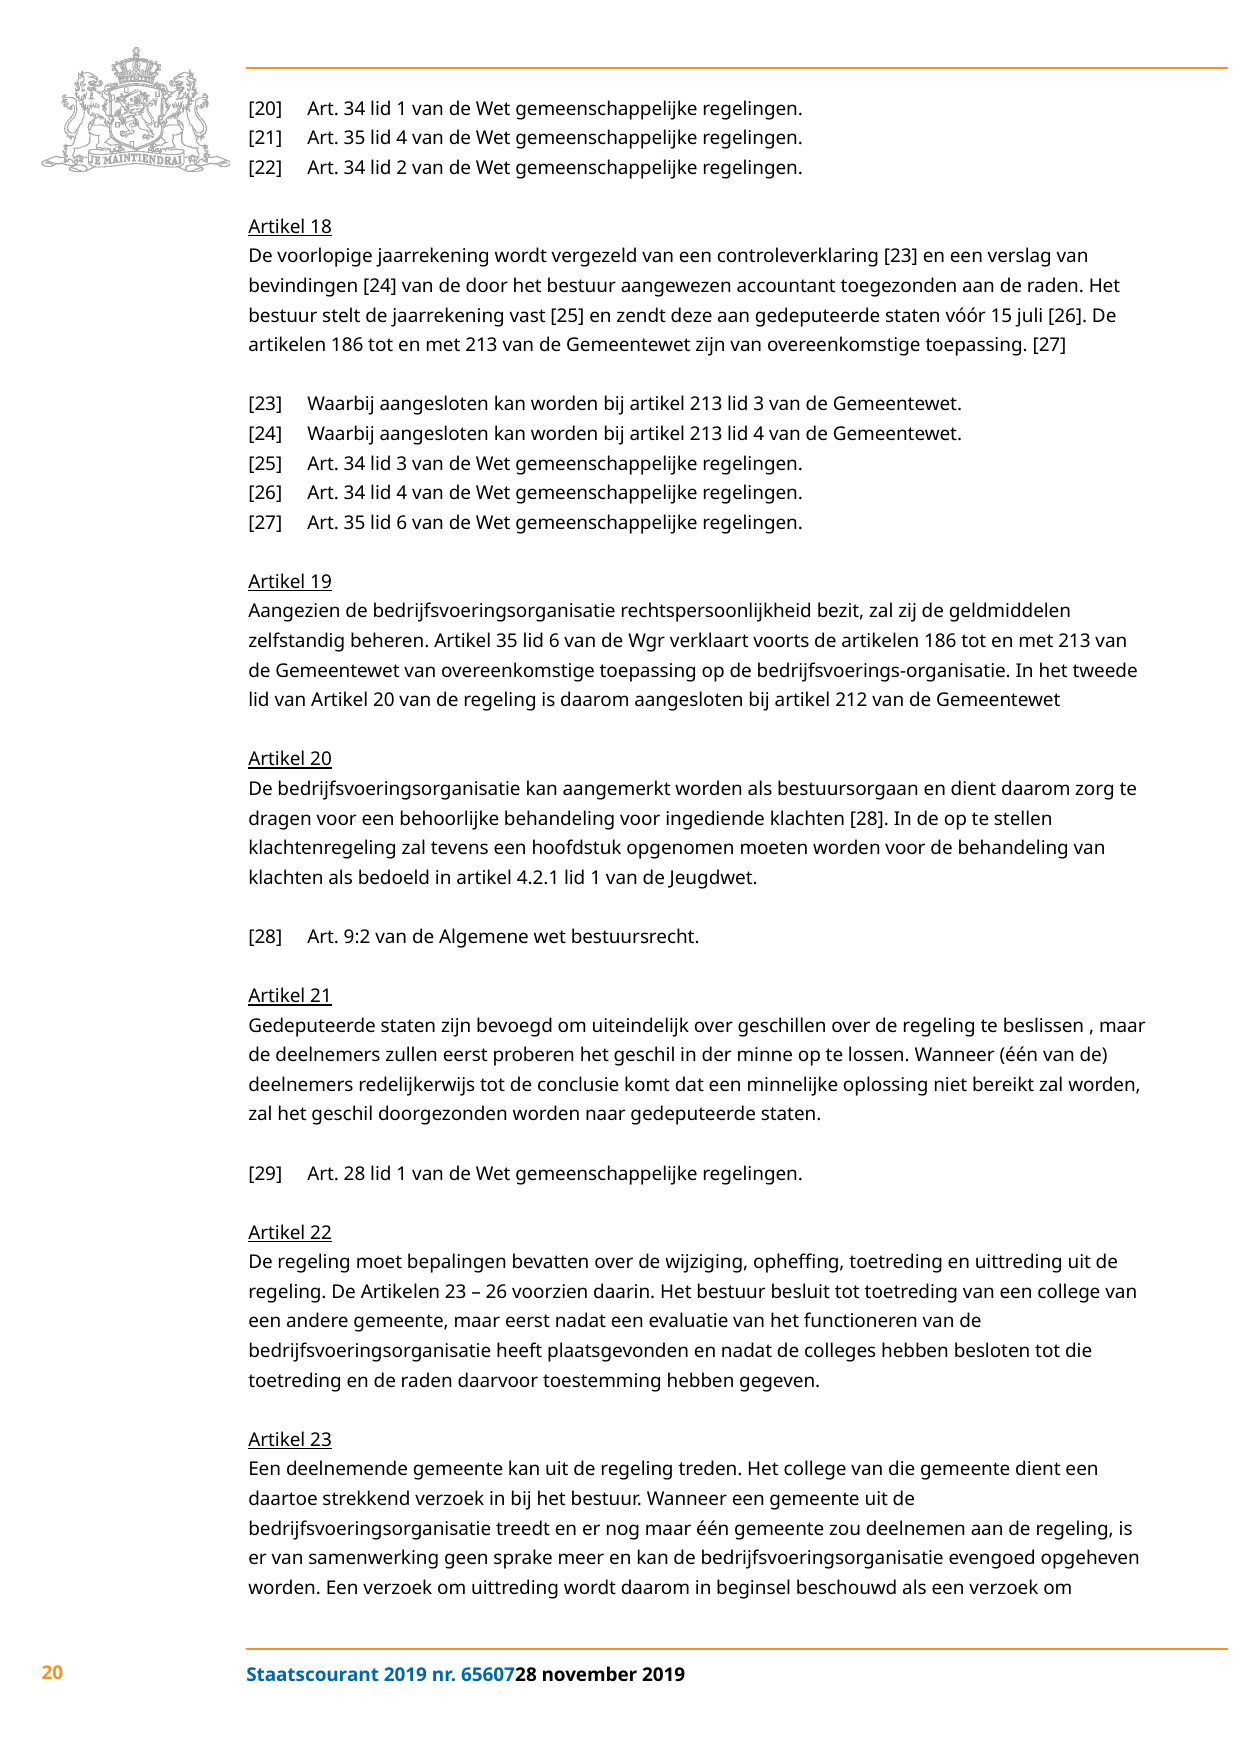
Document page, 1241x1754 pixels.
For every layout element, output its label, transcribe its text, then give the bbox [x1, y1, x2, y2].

text Artikel 22 [248, 1219, 1152, 1245]
text Een deelnemende gemeente kan uit de regeling treden. Het college van die gemeente dient een daartoe strekkend verzoek in bij het bestuur. Wanneer een gemeente uit de bedrijfsvoeringsorganisatie treedt en er nog maar één gemeente zou deelnemen aan de regeling, is er van samenwerking geen sprake meer en kan de bedrijfsvoeringsorganisatie evengoed opgeheven worden. Een verzoek om uittreding wordt daarom in beginsel beschouwd als een verzoek om [248, 1456, 1152, 1600]
text De voorlopige jaarrekening wordt vergezeld van een controleverklaring [23] en een verslag van bevindingen [24] van de door het bestuur aangewezen accountant toegezonden aan de raden. Het bestuur stelt de jaarrekening vast [25] en zendt deze aan gedeputeerde staten vóór 15 juli [26]. De artikelen 186 tot en met 213 van de Gemeentewet zijn van overeenkomstige toepassing. [27] [248, 243, 1152, 357]
list Art. 35 lid 4 van de Wet gemeenschappelijke regelingen. [248, 124, 1152, 150]
list Waarbij aangesloten kan worden bij artikel 213 lid 4 van de Gemeentewet. [248, 420, 1152, 446]
list Art. 34 lid 3 van de Wet gemeenschappelijke regelingen. [248, 450, 1152, 476]
text De bedrijfsvoeringsorganisatie kan aangemerkt worden als bestuursorgaan en dient daarom zorg te dragen voor een behoorlijke behandeling voor ingediende klachten [28]. In de op te stellen klachtenregeling zal tevens een hoofdstuk opgenomen moeten worden voor de behandeling van klachten als bedoeld in artikel 4.2.1 lid 1 van de Jeugdwet. [248, 775, 1152, 890]
list Waarbij aangesloten kan worden bij artikel 213 lid 3 van de Gemeentewet. [248, 391, 1152, 416]
list Art. 28 lid 1 van de Wet gemeenschappelijke regelingen. [248, 1160, 1152, 1186]
text Artikel 21 [248, 982, 1152, 1008]
text De regeling moet bepalingen bevatten over de wijziging, opheffing, toetreding en uittreding uit de regeling. De Artikelen 23 – 26 voorzien daarin. Het bestuur besluit tot toetreding van een college van een andere gemeente, maar eerst nadat een evaluatie van het functioneren van de bedrijfsvoeringsorganisatie heeft plaatsgevonden en nadat de colleges hebben besloten tot die toetreding en de raden daarvoor toestemming hebben gegeven. [248, 1248, 1152, 1393]
text Gedeputeerde staten zijn bevoegd om uiteindelijk over geschillen over de regeling te beslissen , maar de deelnemers zullen eerst proberen het geschil in der minne op te lossen. Wanneer (één van de) deelnemers redelijkerwijs tot de conclusie komt dat een minnelijke oplossing niet bereikt zal worden, zal het geschil doorgezonden worden naar gedeputeerde staten. [248, 1012, 1152, 1126]
text Aangezien de bedrijfsvoeringsorganisatie rechtspersoonlijkheid bezit, zal zij de geldmiddelen zelfstandig beheren. Artikel 35 lid 6 van de Wgr verklaart voorts de artikelen 186 tot en met 213 van de Gemeentewet van overeenkomstige toepassing op de bedrijfsvoerings-organisatie. In het tweede lid van Artikel 20 van de regeling is daarom aangesloten bij artikel 212 van de Gemeentewet [248, 598, 1152, 712]
list Art. 34 lid 1 van de Wet gemeenschappelijke regelingen. [248, 95, 1152, 121]
list Art. 34 lid 2 van de Wet gemeenschappelijke regelingen. [248, 154, 1152, 180]
text Artikel 23 [248, 1426, 1152, 1452]
text Artikel 20 [248, 746, 1152, 771]
list Art. 35 lid 6 van de Wet gemeenschappelijke regelingen. [248, 509, 1152, 535]
picture [41, 47, 231, 172]
text Artikel 19 [248, 568, 1152, 594]
list Art. 34 lid 4 van de Wet gemeenschappelijke regelingen. [248, 479, 1152, 505]
list Art. 9:2 van de Algemene wet bestuursrecht. [248, 923, 1152, 949]
text Artikel 18 [248, 213, 1152, 239]
